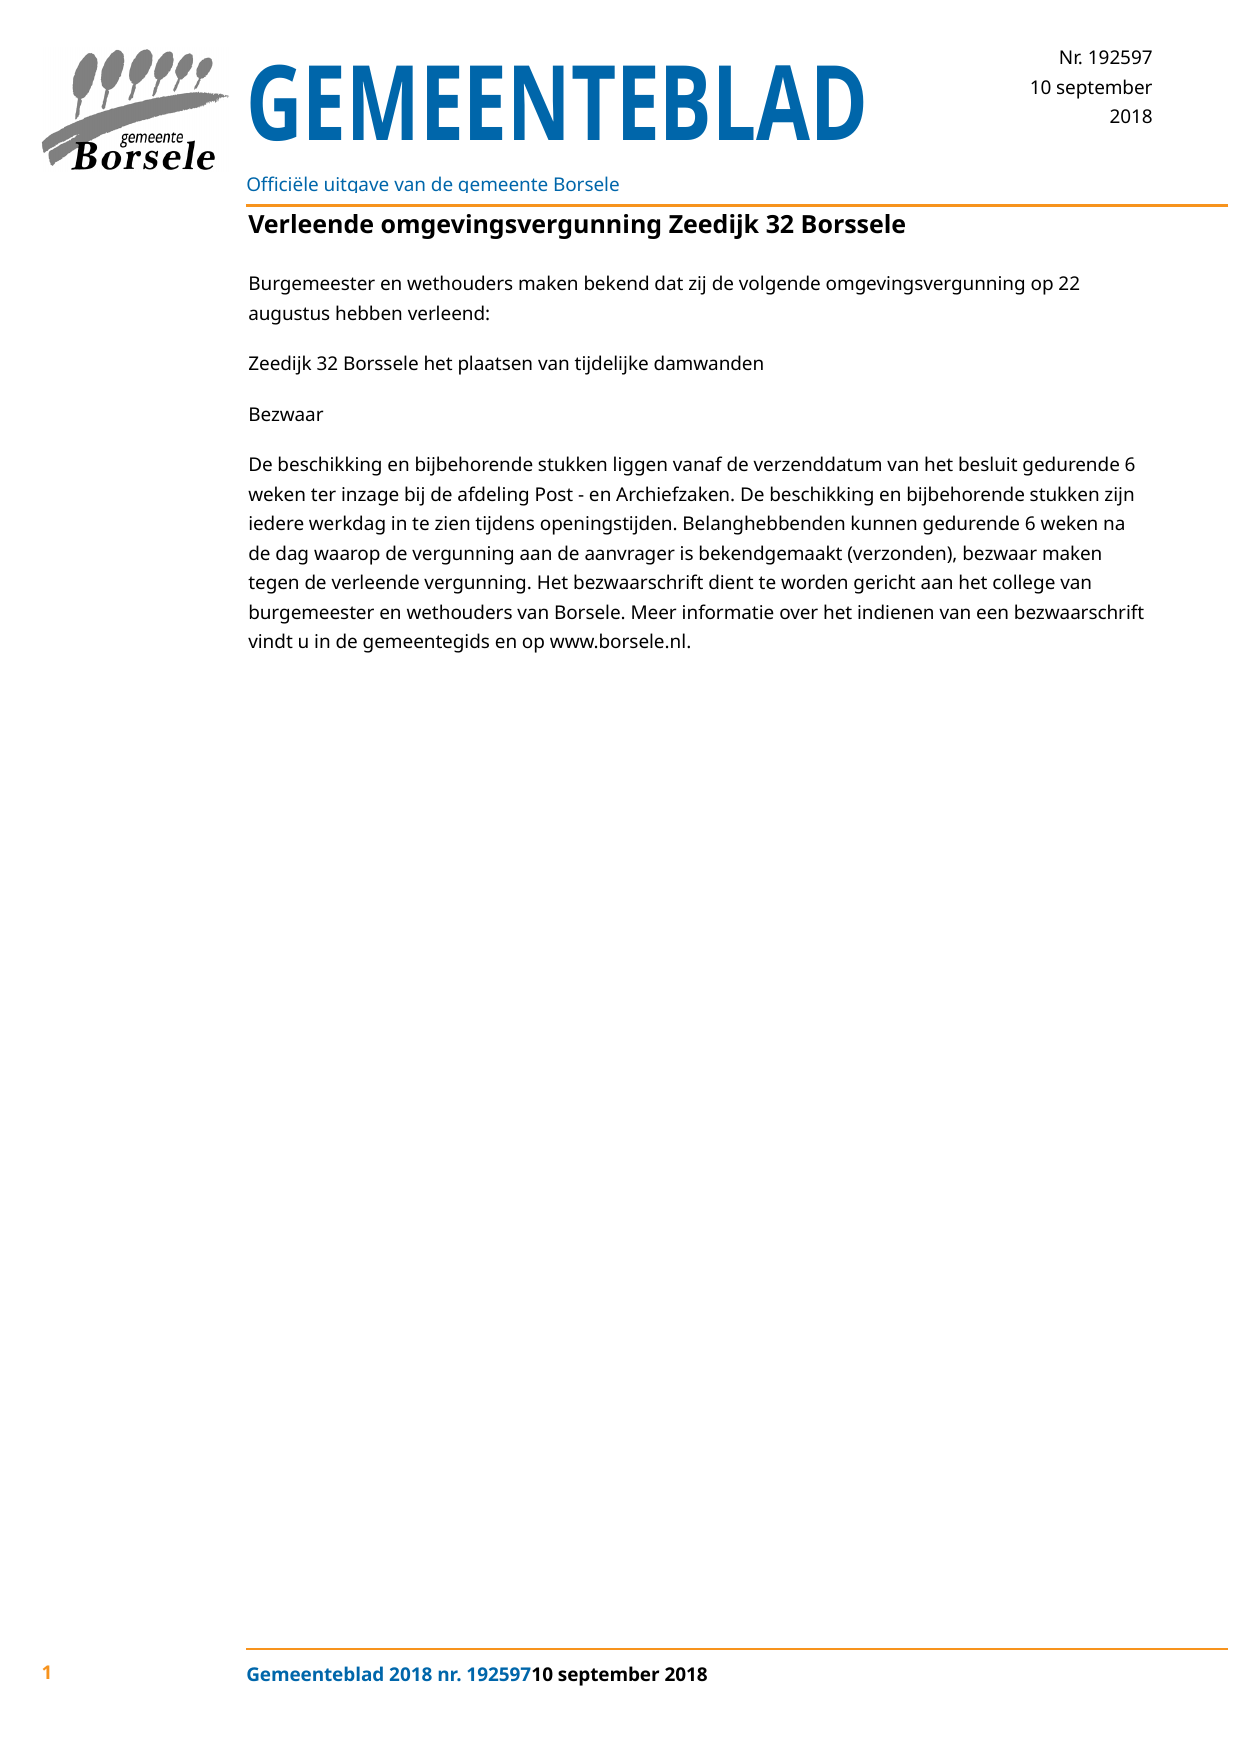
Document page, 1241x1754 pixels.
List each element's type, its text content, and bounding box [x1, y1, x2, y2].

text Burgemeester en wethouders maken bekend dat zij de volgende omgevingsvergunning op 22 augustus hebben verleend: [248, 270, 1152, 326]
text Bezwaar [248, 401, 1152, 426]
picture [41, 47, 231, 172]
text Verleende omgevingsvergunning Zeedijk 32 Borssele [248, 207, 1152, 241]
text Zeedijk 32 Borssele het plaatsen van tijdelijke damwanden [248, 350, 1152, 376]
text De beschikking en bijbehorende stukken liggen vanaf de verzenddatum van het besluit gedurende 6 weken ter inzage bij de afdeling Post - en Archiefzaken. De beschikking en bijbehorende stukken zijn iedere werkdag in te zien tijdens openingstijden. Belanghebbenden kunnen gedurende 6 weken na de dag waarop de vergunning aan de aanvrager is bekendgemaakt (verzonden), bezwaar maken tegen de verleende vergunning. Het bezwaarschrift dient te worden gericht aan het college van burgemeester en wethouders van Borsele. Meer informatie over het indienen van een bezwaarschrift vindt u in de gemeentegids en op www.borsele.nl. [248, 451, 1152, 654]
